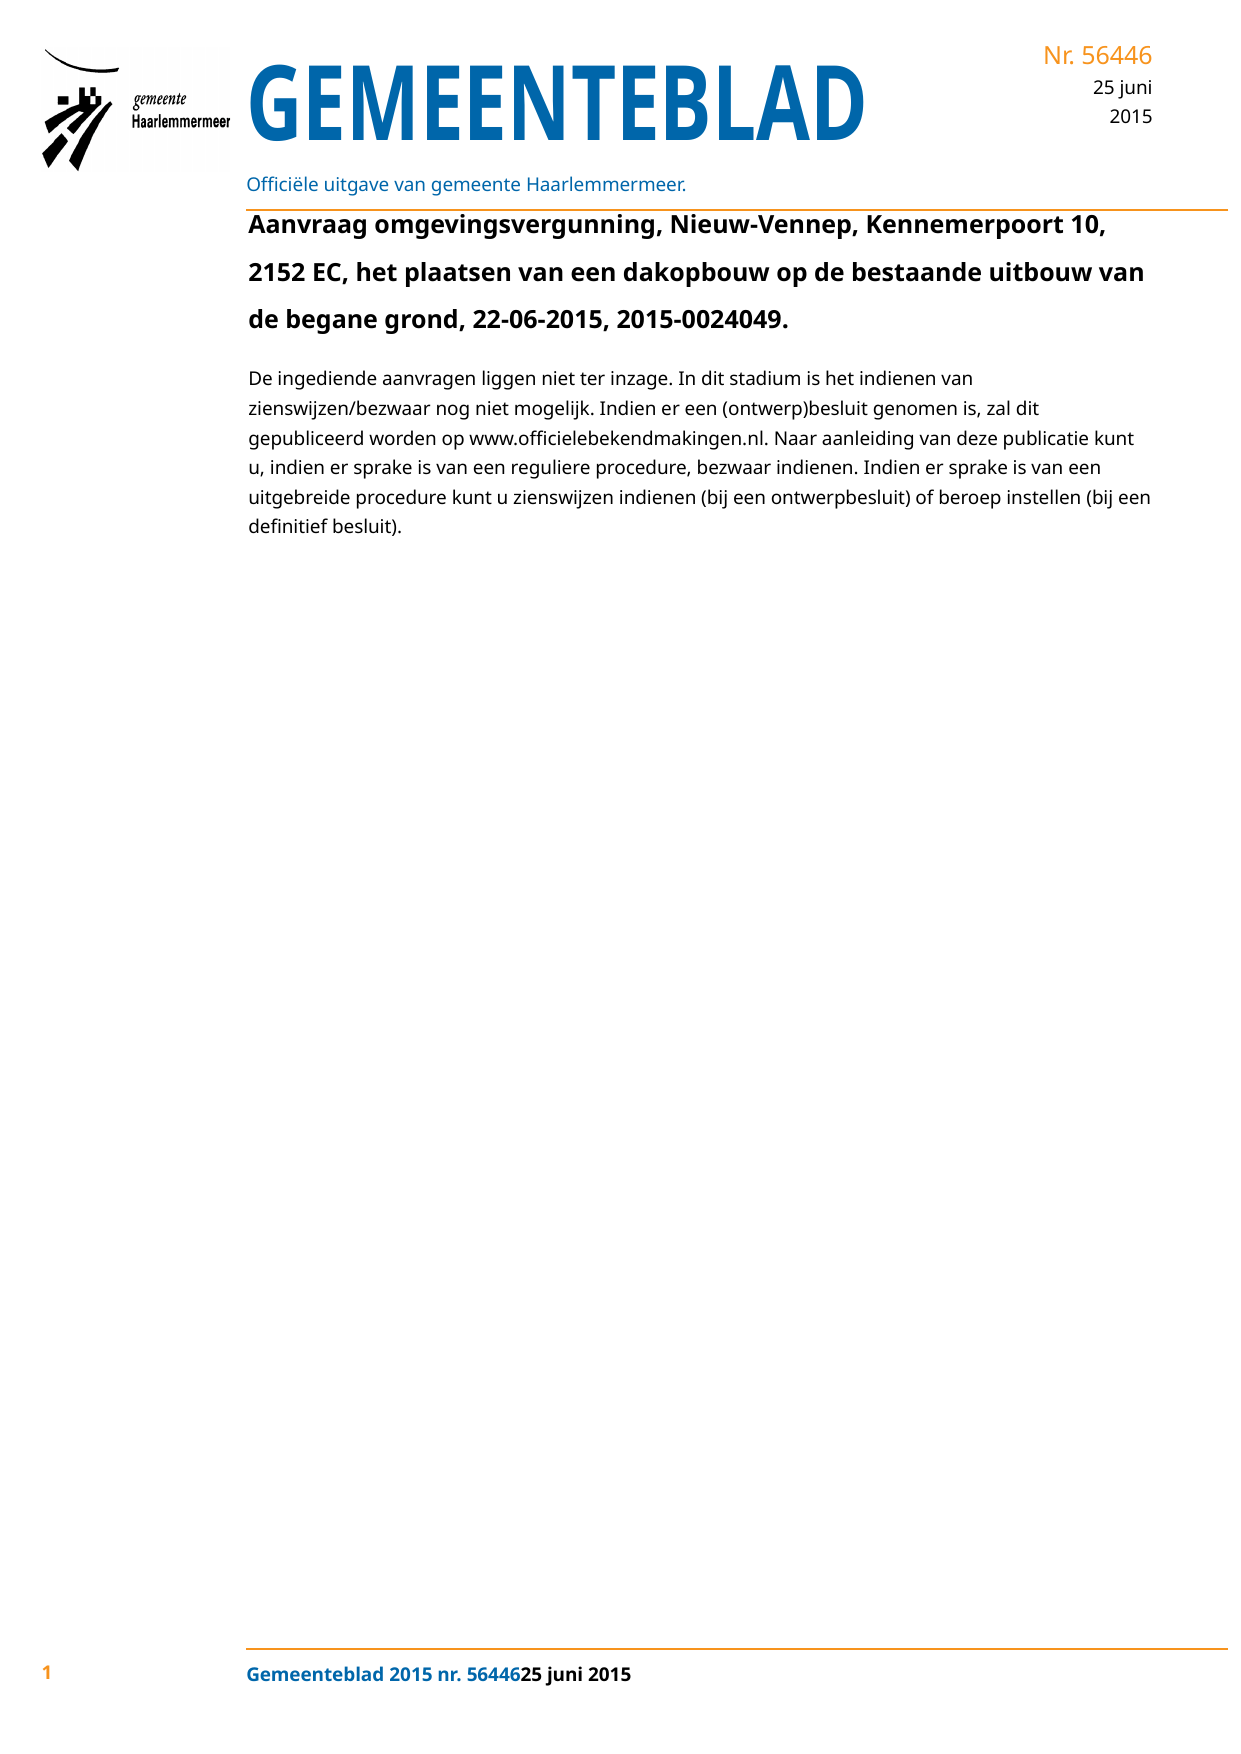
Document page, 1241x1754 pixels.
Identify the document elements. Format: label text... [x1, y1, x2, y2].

text De ingediende aanvragen liggen niet ter inzage. In dit stadium is het indienen van zienswijzen/bezwaar nog niet mogelijk. Indien er een (ontwerp)besluit genomen is, zal dit gepubliceerd worden op www.officielebekendmakingen.nl. Naar aanleiding van deze publicatie kunt u, indien er sprake is van een reguliere procedure, bezwaar indienen. Indien er sprake is van een uitgebreide procedure kunt u zienswijzen indienen (bij een ontwerpbesluit) of beroep instellen (bij een definitief besluit). [248, 366, 1152, 539]
text Aanvraag omgevingsvergunning, Nieuw-Vennep, Kennemerpoort 10, 2152 EC, het plaatsen van een dakopbouw op de bestaande uitbouw van de begane grond, 22-06-2015, 2015-0024049. [248, 211, 1152, 336]
picture [41, 47, 231, 172]
